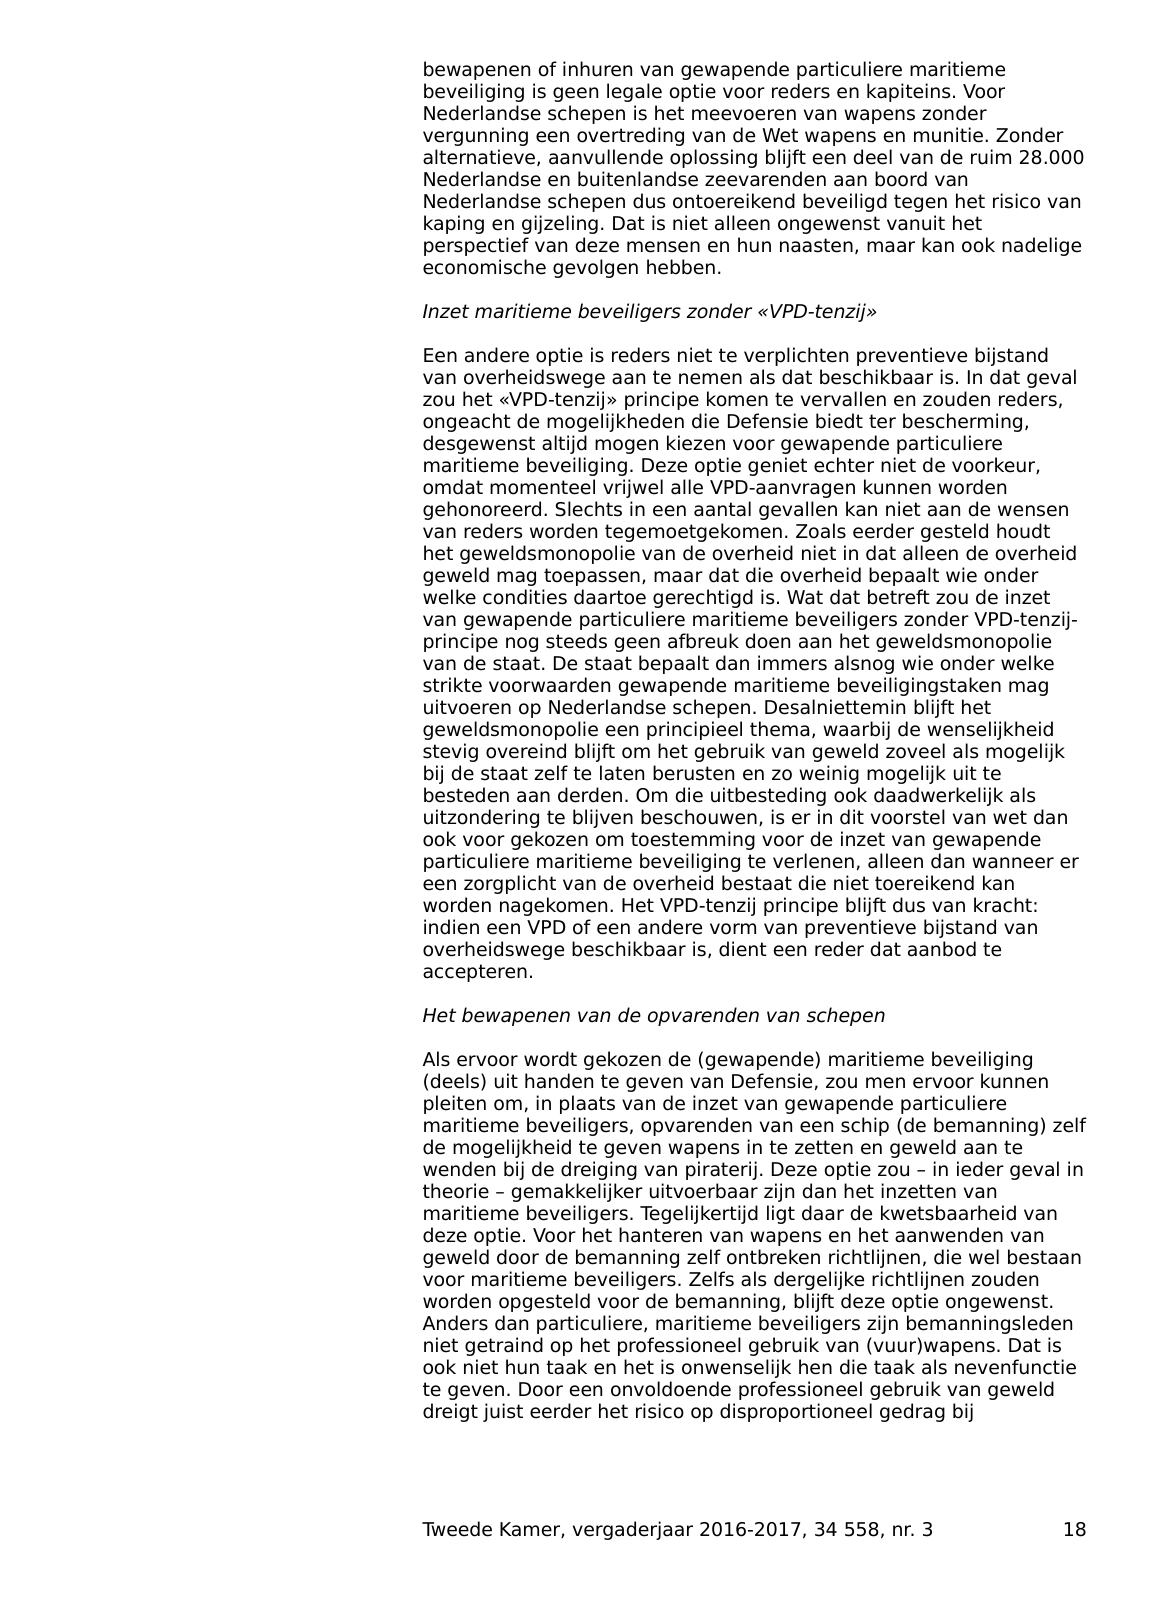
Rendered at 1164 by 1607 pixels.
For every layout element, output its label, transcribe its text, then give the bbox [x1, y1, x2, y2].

text Een andere optie is reders niet te verplichten preventieve bijstand van overheidswege aan te nemen als dat beschikbaar is. In dat geval zou het «VPD-tenzij» principe komen te vervallen en zouden reders, ongeacht de mogelijkheden die Defensie biedt ter bescherming, desgewenst altijd mogen kiezen voor gewapende particuliere maritieme beveiliging. Deze optie geniet echter niet de voorkeur, omdat momenteel vrijwel alle VPD-aanvragen kunnen worden gehonoreerd. Slechts in een aantal gevallen kan niet aan de wensen van reders worden tegemoetgekomen. Zoals eerder gesteld houdt het geweldsmonopolie van de overheid niet in dat alleen de overheid geweld mag toepassen, maar dat die overheid bepaalt wie onder welke condities daartoe gerechtigd is. Wat dat betreft zou de inzet van gewapende particuliere maritieme beveiligers zonder VPD-tenzij-principe nog steeds geen afbreuk doen aan het geweldsmonopolie van de staat. De staat bepaalt dan immers alsnog wie onder welke strikte voorwaarden gewapende maritieme beveiligingstaken mag uitvoeren op Nederlandse schepen. Desalniettemin blijft het geweldsmonopolie een principieel thema, waarbij de wenselijkheid stevig overeind blijft om het gebruik van geweld zoveel als mogelijk bij de staat zelf te laten berusten en zo weinig mogelijk uit te besteden aan derden. Om die uitbesteding ook daadwerkelijk als uitzondering te blijven beschouwen, is er in dit voorstel van wet dan ook voor gekozen om toestemming voor de inzet van gewapende particuliere maritieme beveiliging te verlenen, alleen dan wanneer er een zorgplicht van de overheid bestaat die niet toereikend kan worden nagekomen. Het VPD-tenzij principe blijft dus van kracht: indien een VPD of een andere vorm van preventieve bijstand van overheidswege beschikbaar is, dient een reder dat aanbod te accepteren. [422, 345, 1087, 983]
text Als ervoor wordt gekozen de (gewapende) maritieme beveiliging (deels) uit handen te geven van Defensie, zou men ervoor kunnen pleiten om, in plaats van de inzet van gewapende particuliere maritieme beveiligers, opvarenden van een schip (de bemanning) zelf de mogelijkheid te geven wapens in te zetten en geweld aan te wenden bij de dreiging van piraterij. Deze optie zou – in ieder geval in theorie – gemakkelijker uitvoerbaar zijn dan het inzetten van maritieme beveiligers. Tegelijkertijd ligt daar de kwetsbaarheid van deze optie. Voor het hanteren van wapens en het aanwenden van geweld door de bemanning zelf ontbreken richtlijnen, die wel bestaan voor maritieme beveiligers. Zelfs als dergelijke richtlijnen zouden worden opgesteld voor de bemanning, blijft deze optie ongewenst. Anders dan particuliere, maritieme beveiligers zijn bemanningsleden niet getraind op het professioneel gebruik van (vuur)wapens. Dat is ook niet hun taak en het is onwenselijk hen die taak als nevenfunctie te geven. Door een onvoldoende professioneel gebruik van geweld dreigt juist eerder het risico op disproportioneel gedrag bij [422, 1049, 1087, 1423]
text bewapenen of inhuren van gewapende particuliere maritieme beveiliging is geen legale optie voor reders en kapiteins. Voor Nederlandse schepen is het meevoeren van wapens zonder vergunning een overtreding van de Wet wapens en munitie. Zonder alternatieve, aanvullende oplossing blijft een deel van de ruim 28.000 Nederlandse en buitenlandse zeevarenden aan boord van Nederlandse schepen dus ontoereikend beveiligd tegen het risico van kaping en gijzeling. Dat is niet alleen ongewenst vanuit het perspectief van deze mensen en hun naasten, maar kan ook nadelige economische gevolgen hebben. [422, 59, 1087, 279]
subtitle Het bewapenen van de opvarenden van schepen [422, 1005, 1087, 1027]
subtitle Inzet maritieme beveiligers zonder «VPD-tenzij» [422, 301, 1087, 323]
